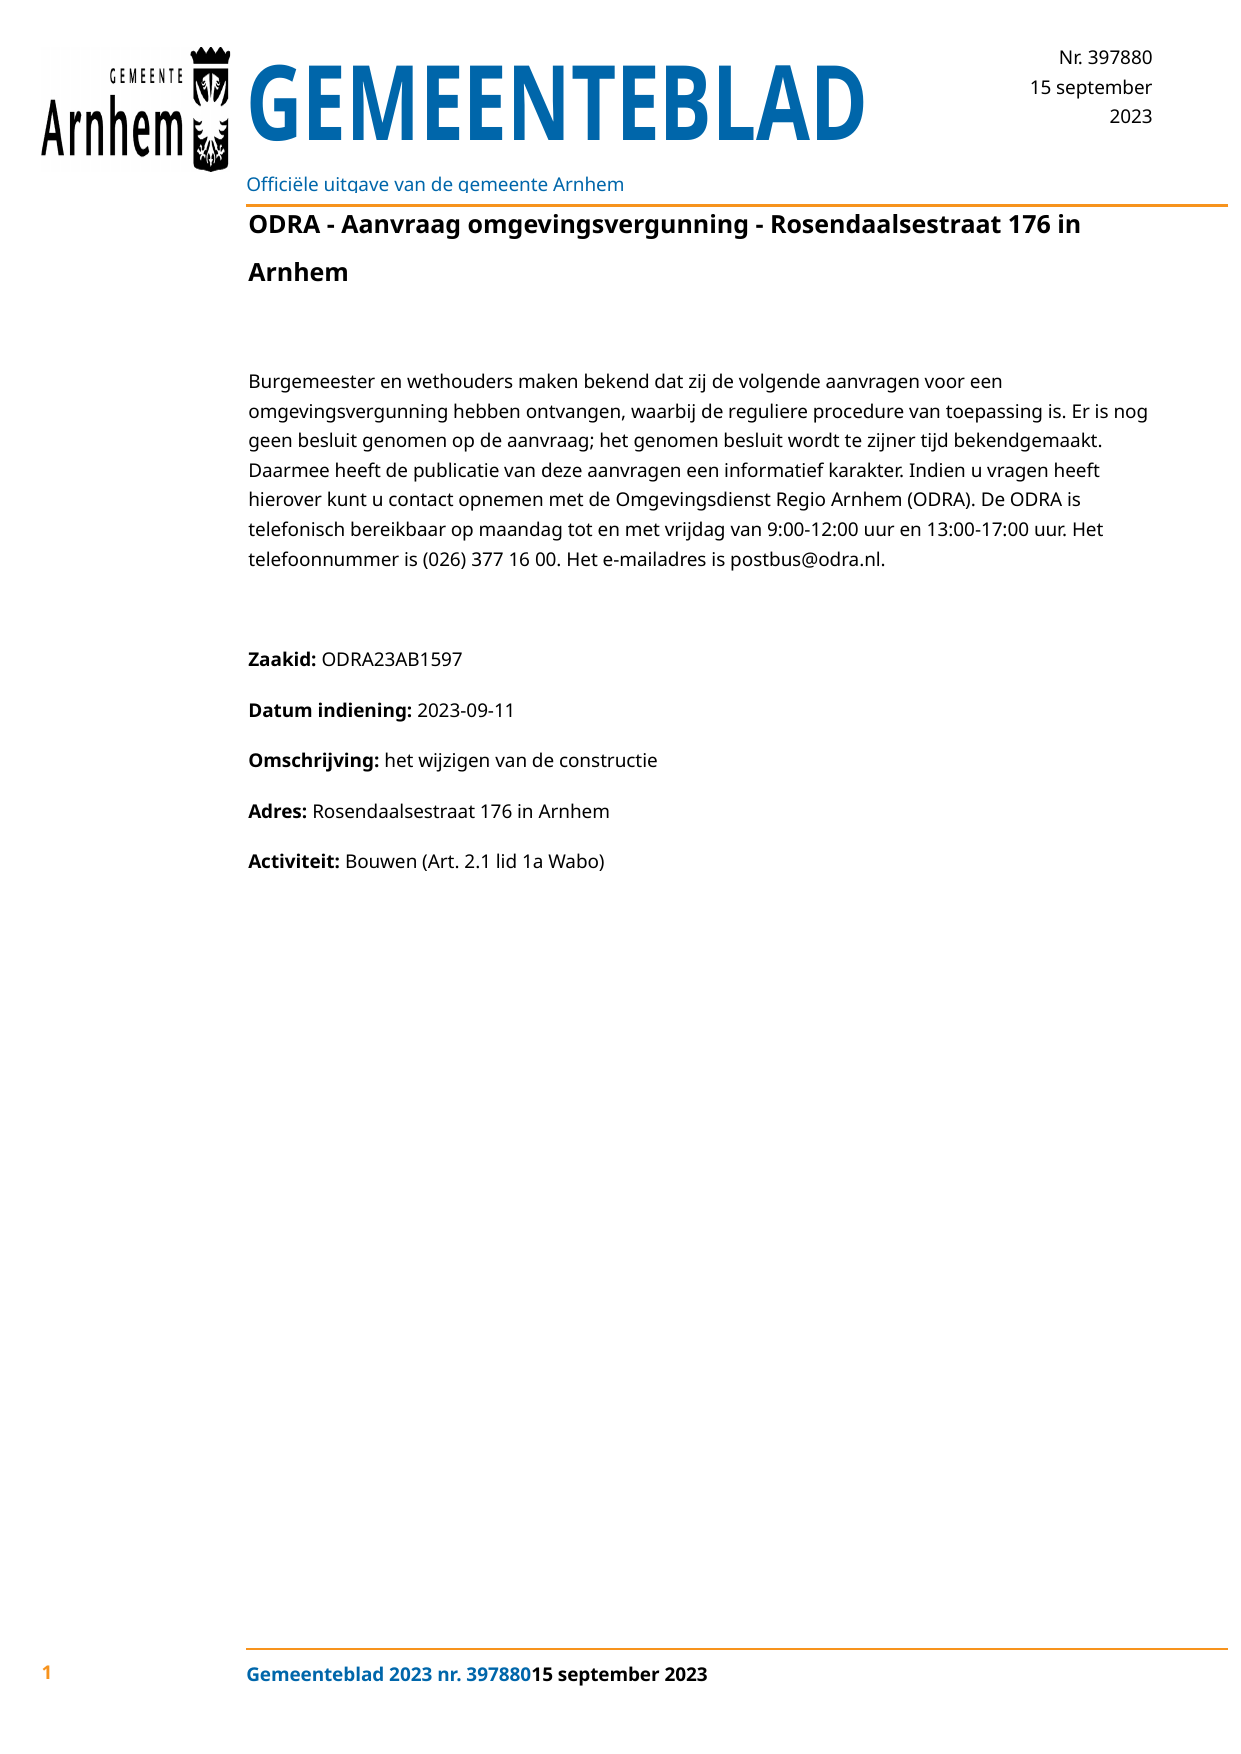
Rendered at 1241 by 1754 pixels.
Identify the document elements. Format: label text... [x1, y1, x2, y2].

text ODRA - Aanvraag omgevingsvergunning - Rosendaalsestraat 176 in Arnhem [248, 207, 1152, 288]
text Zaakid: ODRA23AB1597 [248, 647, 1152, 672]
text Burgemeester en wethouders maken bekend dat zij de volgende aanvragen voor een omgevingsvergunning hebben ontvangen, waarbij de reguliere procedure van toepassing is. Er is nog geen besluit genomen op de aanvraag; het genomen besluit wordt te zijner tijd bekendgemaakt. Daarmee heeft de publicatie van deze aanvragen een informatief karakter. Indien u vragen heeft hierover kunt u contact opnemen met de Omgevingsdienst Regio Arnhem (ODRA). De ODRA is telefonisch bereikbaar op maandag tot en met vrijdag van 9:00-12:00 uur en 13:00-17:00 uur. Het telefoonnummer is (026) 377 16 00. Het e-mailadres is postbus@odra.nl. [248, 368, 1152, 572]
text Omschrijving: het wijzigen van de constructie [248, 747, 1152, 773]
picture [41, 47, 231, 172]
text Activiteit: Bouwen (Art. 2.1 lid 1a Wabo) [248, 848, 1152, 874]
text Adres: Rosendaalsestraat 176 in Arnhem [248, 798, 1152, 824]
text Datum indiening: 2023-09-11 [248, 697, 1152, 723]
